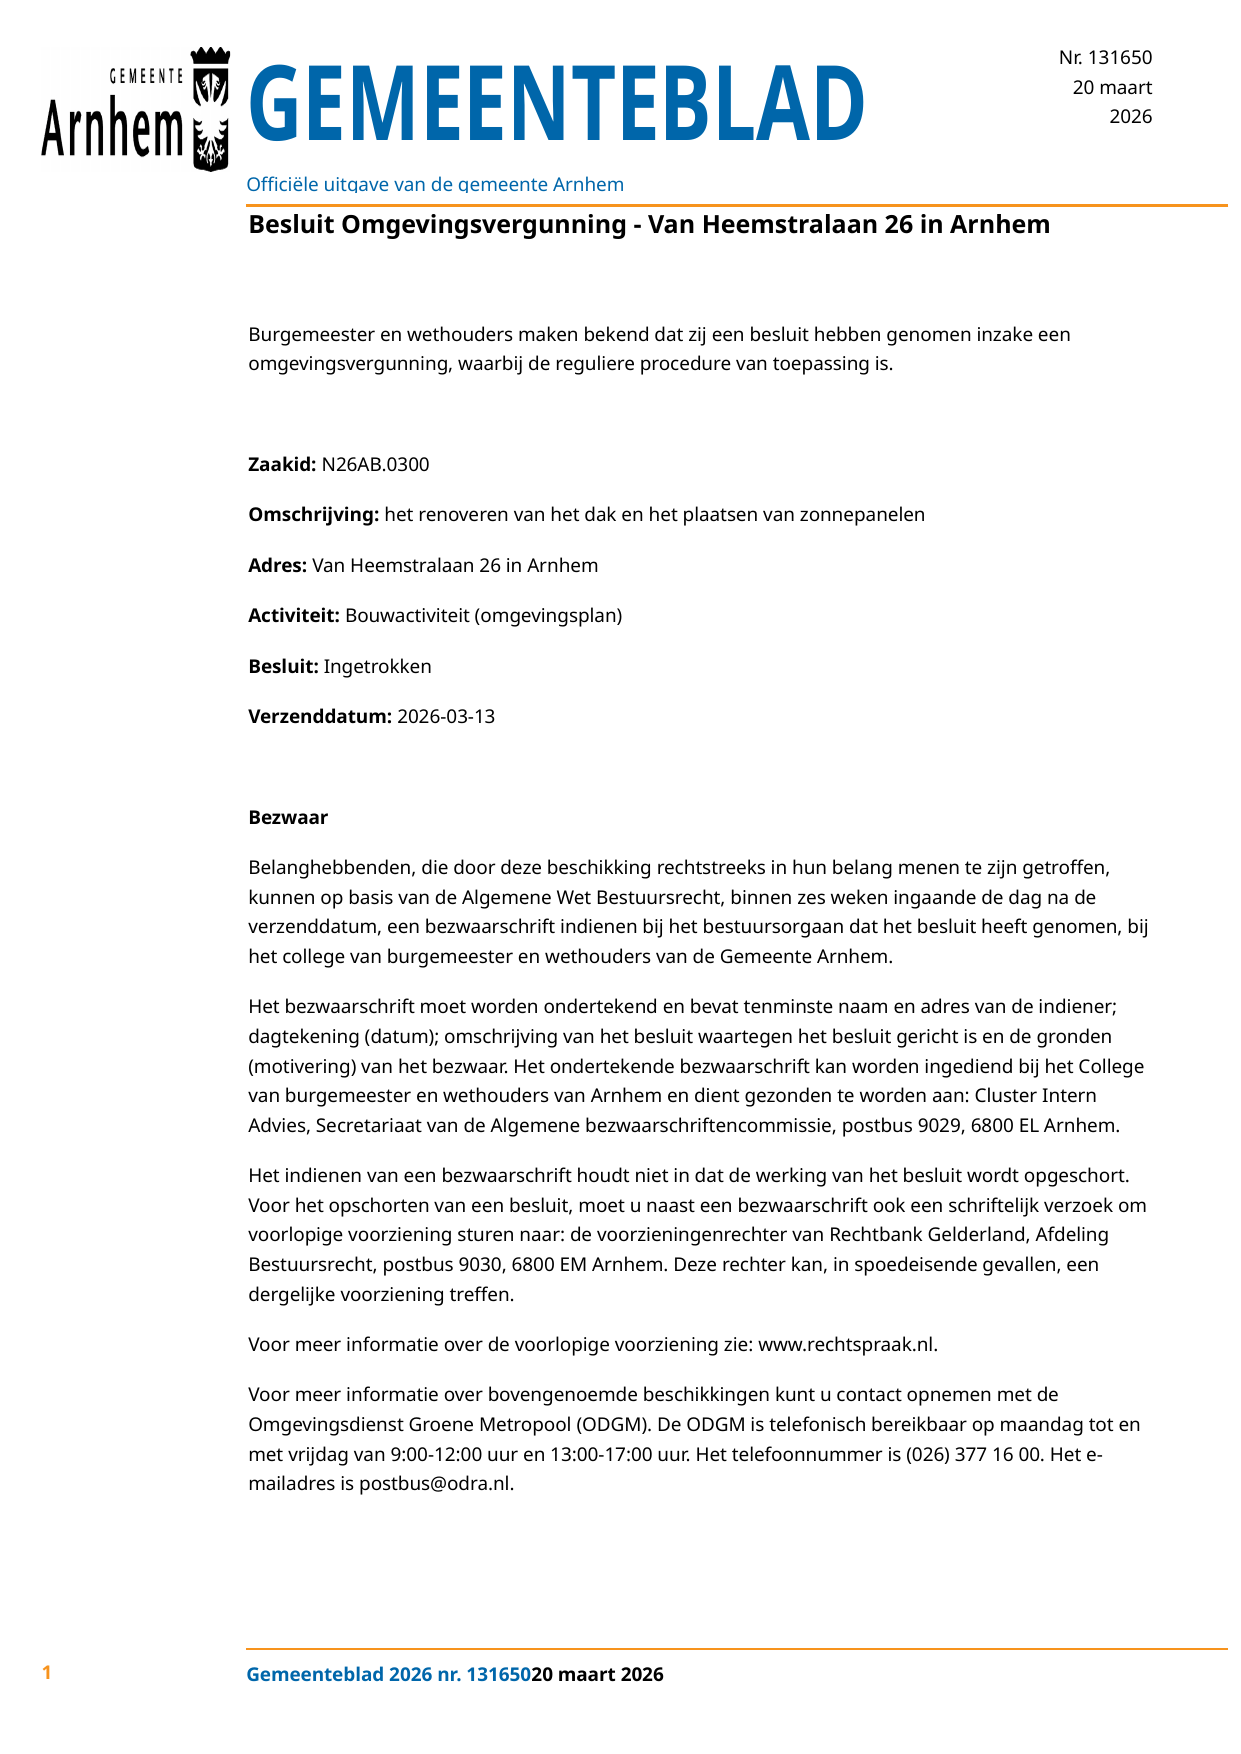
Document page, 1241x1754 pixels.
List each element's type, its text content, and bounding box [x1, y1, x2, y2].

text Voor meer informatie over de voorlopige voorziening zie: www.rechtspraak.nl. [248, 1331, 1152, 1357]
text Zaakid: N26AB.0300 [248, 451, 1152, 477]
text Verzenddatum: 2026-03-13 [248, 703, 1152, 729]
text Het indienen van een bezwaarschrift houdt niet in dat de werking van het besluit wordt opgeschort. Voor het opschorten van een besluit, moet u naast een bezwaarschrift ook een schriftelijk verzoek om voorlopige voorziening sturen naar: de voorzieningenrechter van Rechtbank Gelderland, Afdeling Bestuursrecht, postbus 9030, 6800 EM Arnhem. Deze rechter kan, in spoedeisende gevallen, een dergelijke voorziening treffen. [248, 1162, 1152, 1306]
text Bezwaar [248, 804, 1152, 830]
text Besluit: Ingetrokken [248, 653, 1152, 678]
text Voor meer informatie over bovengenoemde beschikkingen kunt u contact opnemen met de Omgevingsdienst Groene Metropool (ODGM). De ODGM is telefonisch bereikbaar op maandag tot en met vrijdag van 9:00-12:00 uur en 13:00-17:00 uur. Het telefoonnummer is (026) 377 16 00. Het e-mailadres is postbus@odra.nl. [248, 1382, 1152, 1496]
text Activiteit: Bouwactiviteit (omgevingsplan) [248, 602, 1152, 628]
text Burgemeester en wethouders maken bekend dat zij een besluit hebben genomen inzake een omgevingsvergunning, waarbij de reguliere procedure van toepassing is. [248, 321, 1152, 376]
text Het bezwaarschrift moet worden ondertekend en bevat tenminste naam en adres van de indiener; dagtekening (datum); omschrijving van het besluit waartegen het besluit gericht is en de gronden (motivering) van het bezwaar. Het ondertekende bezwaarschrift kan worden ingediend bij het College van burgemeester en wethouders van Arnhem en dient gezonden te worden aan: Cluster Intern Advies, Secretariaat van de Algemene bezwaarschriftencommissie, postbus 9029, 6800 EL Arnhem. [248, 994, 1152, 1138]
text Adres: Van Heemstralaan 26 in Arnhem [248, 552, 1152, 578]
text Belanghebbenden, die door deze beschikking rechtstreeks in hun belang menen te zijn getroffen, kunnen op basis van de Algemene Wet Bestuursrecht, binnen zes weken ingaande de dag na de verzenddatum, een bezwaarschrift indienen bij het bestuursorgaan dat het besluit heeft genomen, bij het college van burgemeester en wethouders van de Gemeente Arnhem. [248, 854, 1152, 969]
text Besluit Omgevingsvergunning - Van Heemstralaan 26 in Arnhem [248, 207, 1152, 241]
text Omschrijving: het renoveren van het dak en het plaatsen van zonnepanelen [248, 502, 1152, 527]
picture [41, 47, 231, 172]
